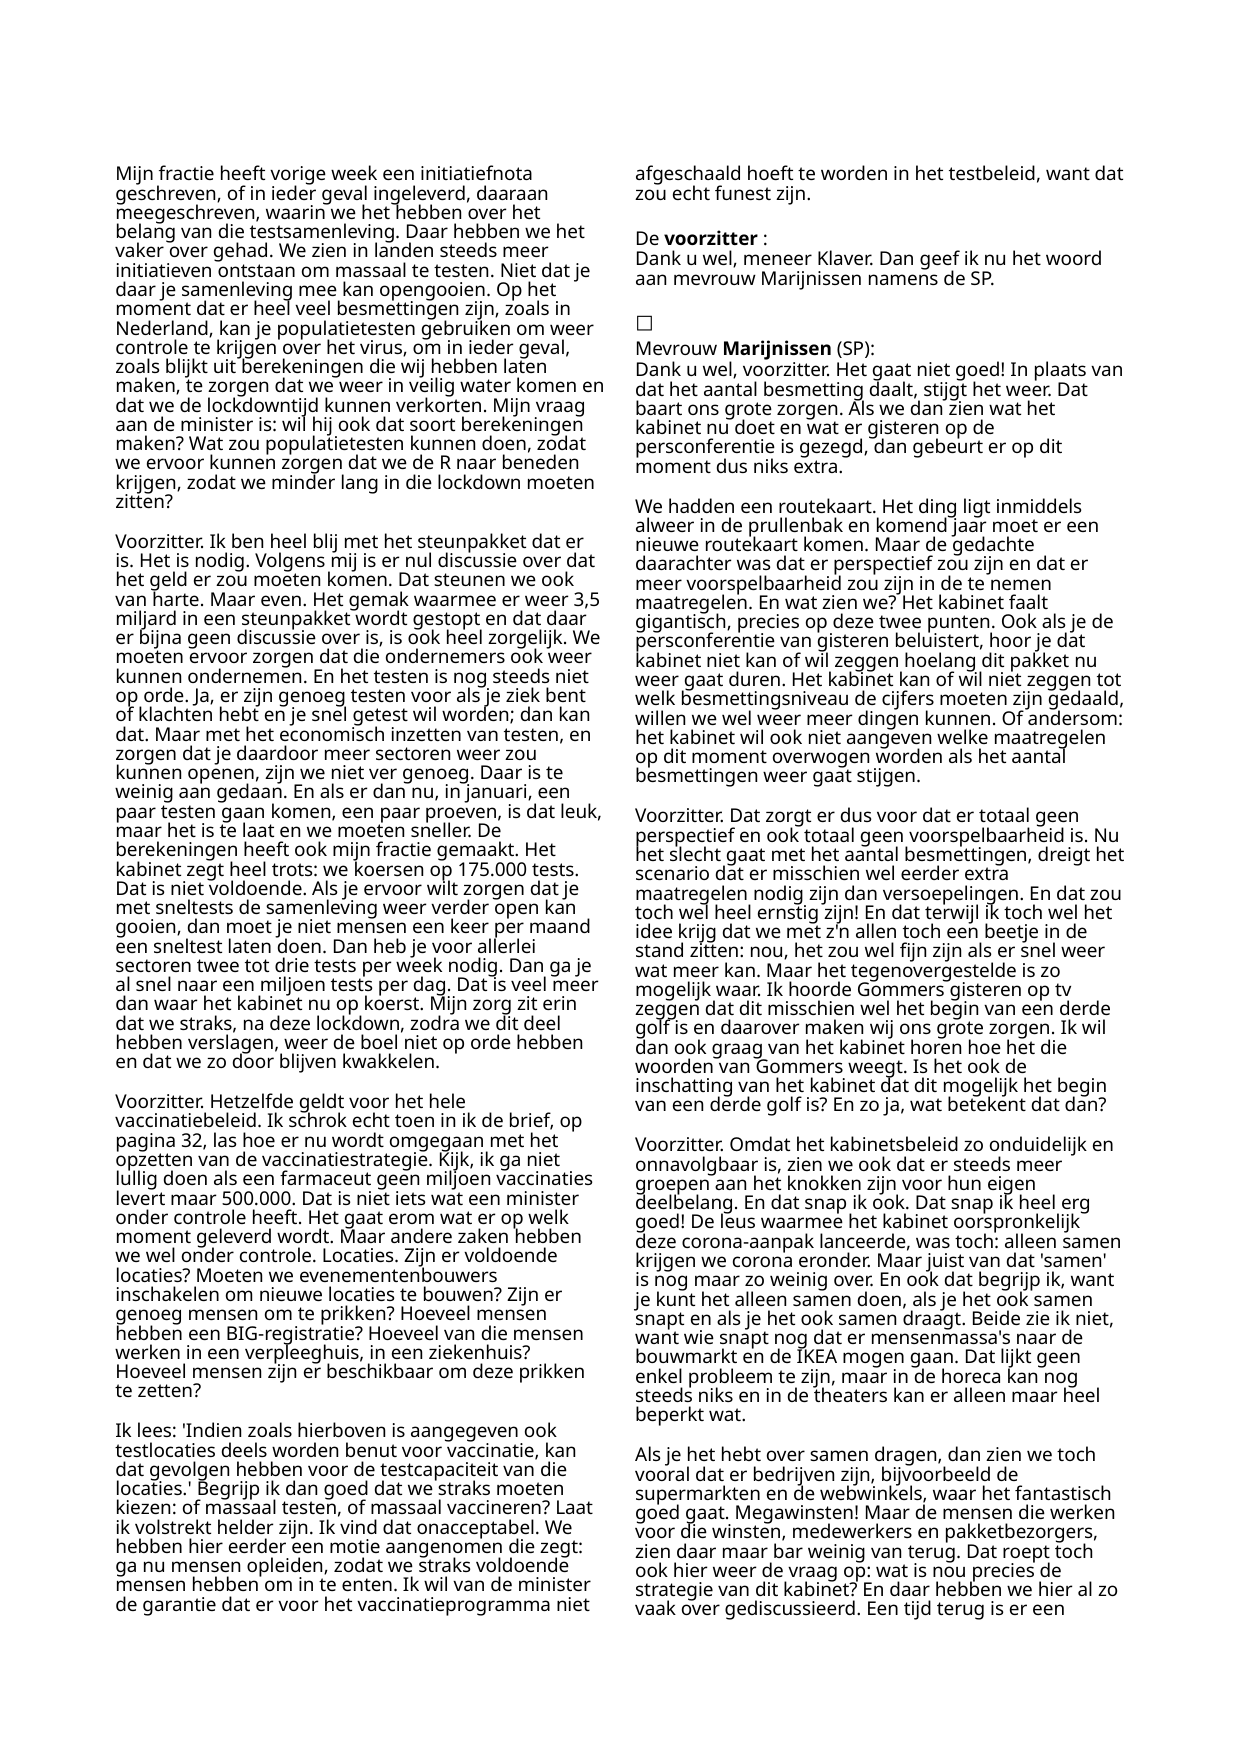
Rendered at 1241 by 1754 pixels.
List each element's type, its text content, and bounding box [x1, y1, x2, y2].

text Als je het hebt over samen dragen, dan zien we toch vooral dat er bedrijven zijn, bijvoorbeeld de supermarkten en de webwinkels, waar het fantastisch goed gaat. Megawinsten! Maar de mensen die werken voor die winsten, medewerkers en pakketbezorgers, zien daar maar bar weinig van terug. Dat roept toch ook hier weer de vraag op: wat is nou precies de strategie van dit kabinet? En daar hebben we hier al zo vaak over gediscussieerd. Een tijd terug is er een [635, 1446, 1125, 1620]
text Dank u wel, voorzitter. Het gaat niet goed! In plaats van dat het aantal besmetting daalt, stijgt het weer. Dat baart ons grote zorgen. Als we dan zien wat het kabinet nu doet en wat er gisteren op de persconferentie is gezegd, dan gebeurt er op dit moment dus niks extra. [635, 361, 1125, 477]
text Mijn fractie heeft vorige week een initiatiefnota geschreven, of in ieder geval ingeleverd, daaraan meegeschreven, waarin we het hebben over het belang van die testsamenleving. Daar hebben we het vaker over gehad. We zien in landen steeds meer initiatieven ontstaan om massaal te testen. Niet dat je daar je samenleving mee kan opengooien. Op het moment dat er heel veel besmettingen zijn, zoals in Nederland, kan je populatietesten gebruiken om weer controle te krijgen over het virus, om in ieder geval, zoals blijkt uit berekeningen die wij hebben laten maken, te zorgen dat we weer in veilig water komen en dat we de lockdowntijd kunnen verkorten. Mijn vraag aan de minister is: wil hij ook dat soort berekeningen maken? Wat zou populatietesten kunnen doen, zodat we ervoor kunnen zorgen dat we de R naar beneden krijgen, zodat we minder lang in die lockdown moeten zitten? [115, 165, 605, 512]
text Voorzitter. Hetzelfde geldt voor het hele vaccinatiebeleid. Ik schrok echt toen in ik de brief, op pagina 32, las hoe er nu wordt omgegaan met het opzetten van de vaccinatiestrategie. Kijk, ik ga niet lullig doen als een farmaceut geen miljoen vaccinaties levert maar 500.000. Dat is niet iets wat een minister onder controle heeft. Het gaat erom wat er op welk moment geleverd wordt. Maar andere zaken hebben we wel onder controle. Locaties. Zijn er voldoende locaties? Moeten we evenementenbouwers inschakelen om nieuwe locaties te bouwen? Zijn er genoeg mensen om te prikken? Hoeveel mensen hebben een BIG-registratie? Hoeveel van die mensen werken in een verpleeghuis, in een ziekenhuis? Hoeveel mensen zijn er beschikbaar om deze prikken te zetten? [115, 1093, 605, 1402]
text Voorzitter. Ik ben heel blij met het steunpakket dat er is. Het is nodig. Volgens mij is er nul discussie over dat het geld er zou moeten komen. Dat steunen we ook van harte. Maar even. Het gemak waarmee er weer 3,5 miljard in een steunpakket wordt gestopt en dat daar er bijna geen discussie over is, is ook heel zorgelijk. We moeten ervoor zorgen dat die ondernemers ook weer kunnen ondernemen. En het testen is nog steeds niet op orde. Ja, er zijn genoeg testen voor als je ziek bent of klachten hebt en je snel getest wil worden; dan kan dat. Maar met het economisch inzetten van testen, en zorgen dat je daardoor meer sectoren weer zou kunnen openen, zijn we niet ver genoeg. Daar is te weinig aan gedaan. En als er dan nu, in januari, een paar testen gaan komen, een paar proeven, is dat leuk, maar het is te laat en we moeten sneller. De berekeningen heeft ook mijn fractie gemaakt. Het kabinet zegt heel trots: we koersen op 175.000 tests. Dat is niet voldoende. Als je ervoor wilt zorgen dat je met sneltests de samenleving weer verder open kan gooien, dan moet je niet mensen een keer per maand een sneltest laten doen. Dan heb je voor allerlei sectoren twee tot drie tests per week nodig. Dan ga je al snel naar een miljoen tests per dag. Dat is veel meer dan waar het kabinet nu op koerst. Mijn zorg zit erin dat we straks, na deze lockdown, zodra we dit deel hebben verslagen, weer de boel niet op orde hebben en dat we zo door blijven kwakkelen. [115, 533, 605, 1072]
text We hadden een routekaart. Het ding ligt inmiddels alweer in de prullenbak en komend jaar moet er een nieuwe routekaart komen. Maar de gedachte daarachter was dat er perspectief zou zijn en dat er meer voorspelbaarheid zou zijn in de te nemen maatregelen. En wat zien we? Het kabinet faalt gigantisch, precies op deze twee punten. Ook als je de persconferentie van gisteren beluistert, hoor je dat kabinet niet kan of wil zeggen hoelang dit pakket nu weer gaat duren. Het kabinet kan of wil niet zeggen tot welk besmettingsniveau de cijfers moeten zijn gedaald, willen we wel weer meer dingen kunnen. Of andersom: het kabinet wil ook niet aangeven welke maatregelen op dit moment overwogen worden als het aantal besmettingen weer gaat stijgen. [635, 498, 1125, 787]
text De voorzitter : [635, 225, 1125, 250]
text Mevrouw Marijnissen (SP): [635, 336, 1125, 361]
text Dank u wel, meneer Klaver. Dan geef ik nu het woord aan mevrouw Marijnissen namens de SP. [635, 250, 1125, 289]
text Voorzitter. Dat zorgt er dus voor dat er totaal geen perspectief en ook totaal geen voorspelbaarheid is. Nu het slecht gaat met het aantal besmettingen, dreigt het scenario dat er misschien wel eerder extra maatregelen nodig zijn dan versoepelingen. En dat zou toch wel heel ernstig zijn! En dat terwijl ik toch wel het idee krijg dat we met z'n allen toch een beetje in de stand zitten: nou, het zou wel fijn zijn als er snel weer wat meer kan. Maar het tegenovergestelde is zo mogelijk waar. Ik hoorde Gommers gisteren op tv zeggen dat dit misschien wel het begin van een derde golf is en daarover maken wij ons grote zorgen. Ik wil dan ook graag van het kabinet horen hoe het die woorden van Gommers weegt. Is het ook de inschatting van het kabinet dat dit mogelijk het begin van een derde golf is? En zo ja, wat betekent dat dan? [635, 807, 1125, 1116]
text ⬜ [635, 310, 1125, 336]
text afgeschaald hoeft te worden in het testbeleid, want dat zou echt funest zijn. [635, 165, 1125, 204]
text Voorzitter. Omdat het kabinetsbeleid zo onduidelijk en onnavolgbaar is, zien we ook dat er steeds meer groepen aan het knokken zijn voor hun eigen deelbelang. En dat snap ik ook. Dat snap ik heel erg goed! De leus waarmee het kabinet oorspronkelijk deze corona-aanpak lanceerde, was toch: alleen samen krijgen we corona eronder. Maar juist van dat 'samen' is nog maar zo weinig over. En ook dat begrijp ik, want je kunt het alleen samen doen, als je het ook samen snapt en als je het ook samen draagt. Beide zie ik niet, want wie snapt nog dat er mensenmassa's naar de bouwmarkt en de IKEA mogen gaan. Dat lijkt geen enkel probleem te zijn, maar in de horeca kan nog steeds niks en in de theaters kan er alleen maar heel beperkt wat. [635, 1136, 1125, 1426]
text Ik lees: 'Indien zoals hierboven is aangegeven ook testlocaties deels worden benut voor vaccinatie, kan dat gevolgen hebben voor de testcapaciteit van die locaties.' Begrijp ik dan goed dat we straks moeten kiezen: of massaal testen, of massaal vaccineren? Laat ik volstrekt helder zijn. Ik vind dat onacceptabel. We hebben hier eerder een motie aangenomen die zegt: ga nu mensen opleiden, zodat we straks voldoende mensen hebben om in te enten. Ik wil van de minister de garantie dat er voor het vaccinatieprogramma niet [115, 1422, 605, 1615]
